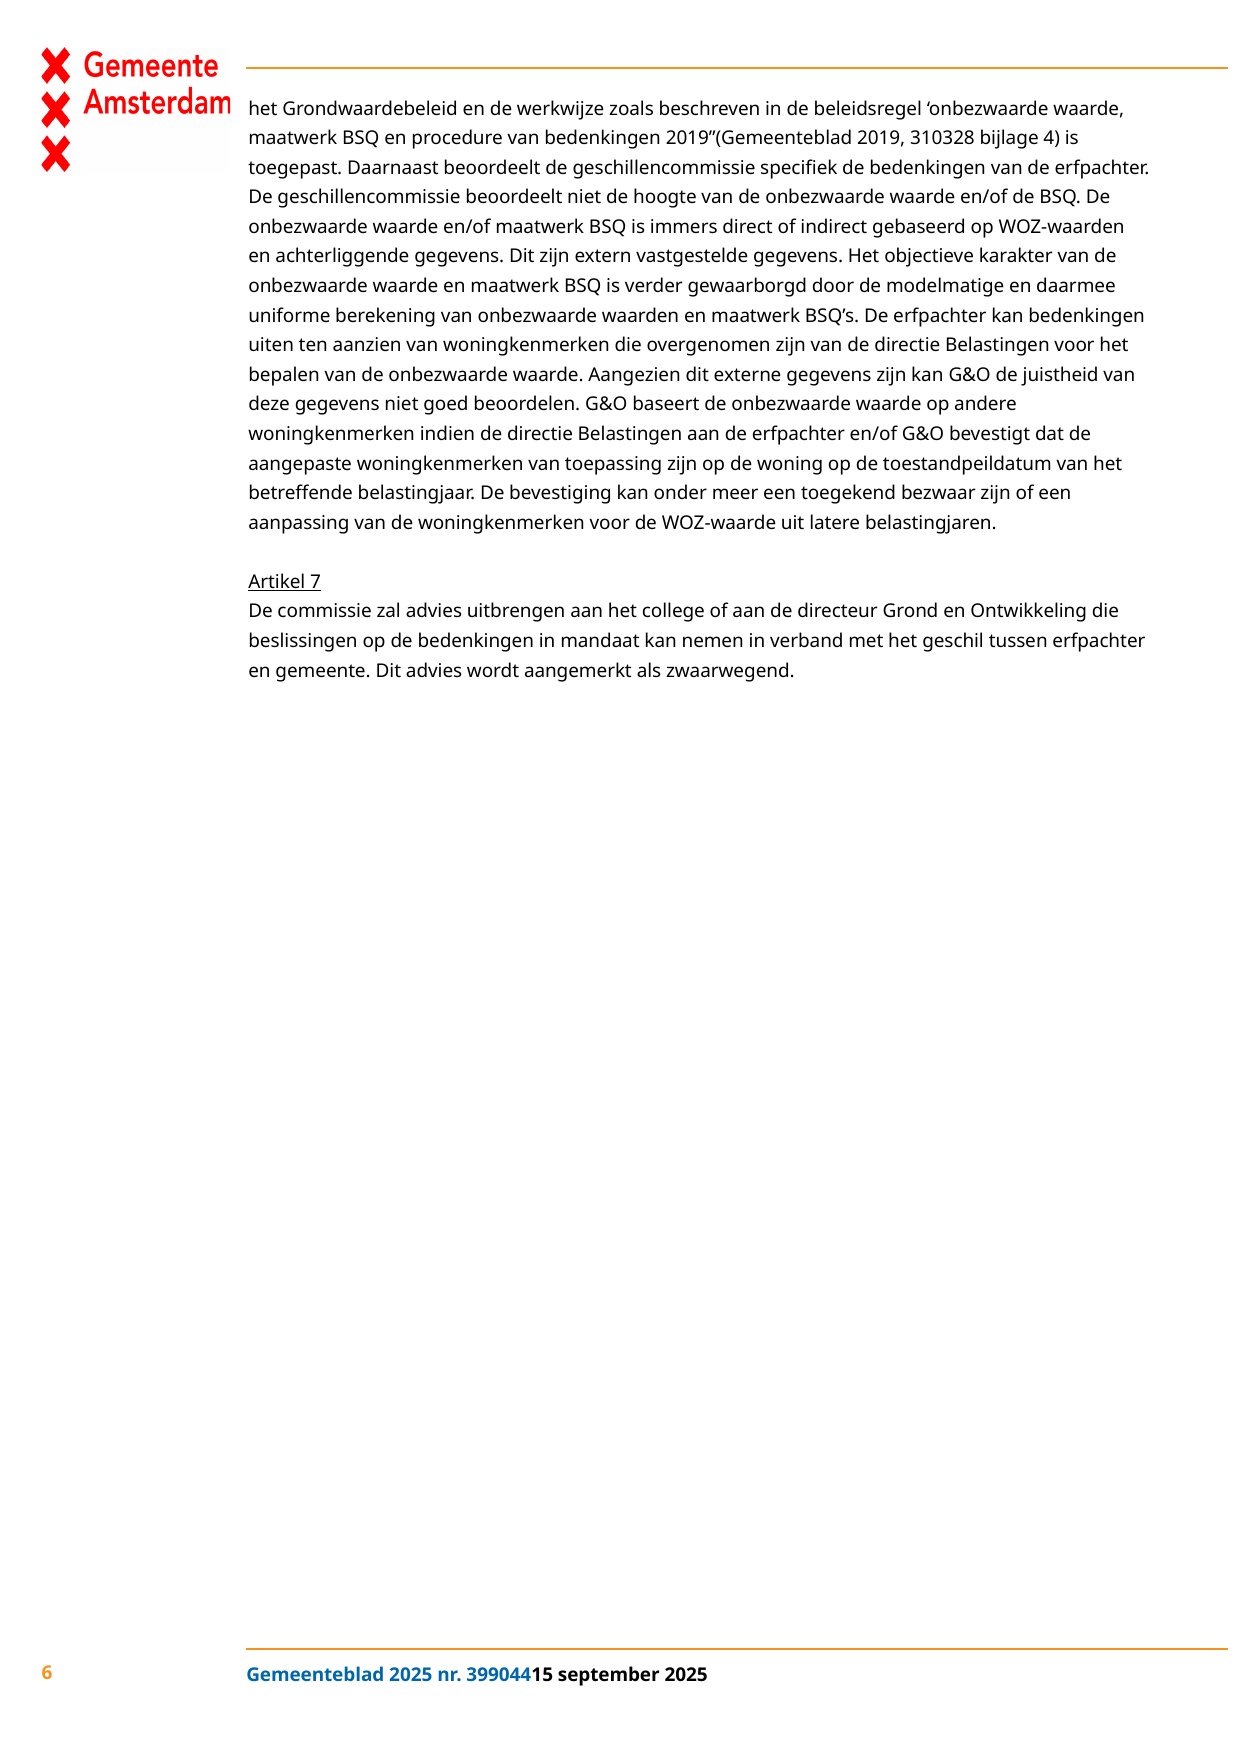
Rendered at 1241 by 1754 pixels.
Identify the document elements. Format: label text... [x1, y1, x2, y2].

text het Grondwaardebeleid en de werkwijze zoals beschreven in de beleidsregel ‘onbezwaarde waarde, maatwerk BSQ en procedure van bedenkingen 2019”(Gemeenteblad 2019, 310328 bijlage 4) is toegepast. Daarnaast beoordeelt de geschillencommissie specifiek de bedenkingen van de erfpachter. De geschillencommissie beoordeelt niet de hoogte van de onbezwaarde waarde en/of de BSQ. De onbezwaarde waarde en/of maatwerk BSQ is immers direct of indirect gebaseerd op WOZ-waarden en achterliggende gegevens. Dit zijn extern vastgestelde gegevens. Het objectieve karakter van de onbezwaarde waarde en maatwerk BSQ is verder gewaarborgd door de modelmatige en daarmee uniforme berekening van onbezwaarde waarden en maatwerk BSQ’s. De erfpachter kan bedenkingen uiten ten aanzien van woningkenmerken die overgenomen zijn van de directie Belastingen voor het bepalen van de onbezwaarde waarde. Aangezien dit externe gegevens zijn kan G&O de juistheid van deze gegevens niet goed beoordelen. G&O baseert de onbezwaarde waarde op andere woningkenmerken indien de directie Belastingen aan de erfpachter en/of G&O bevestigt dat de aangepaste woningkenmerken van toepassing zijn op de woning op de toestandpeildatum van het betreffende belastingjaar. De bevestiging kan onder meer een toegekend bezwaar zijn of een aanpassing van de woningkenmerken voor de WOZ-waarde uit latere belastingjaren. [248, 95, 1152, 535]
text De commissie zal advies uitbrengen aan het college of aan de directeur Grond en Ontwikkeling die beslissingen op de bedenkingen in mandaat kan nemen in verband met het geschil tussen erfpachter en gemeente. Dit advies wordt aangemerkt als zwaarwegend. [248, 598, 1152, 683]
text Artikel 7 [248, 568, 1152, 594]
picture [41, 47, 231, 172]
